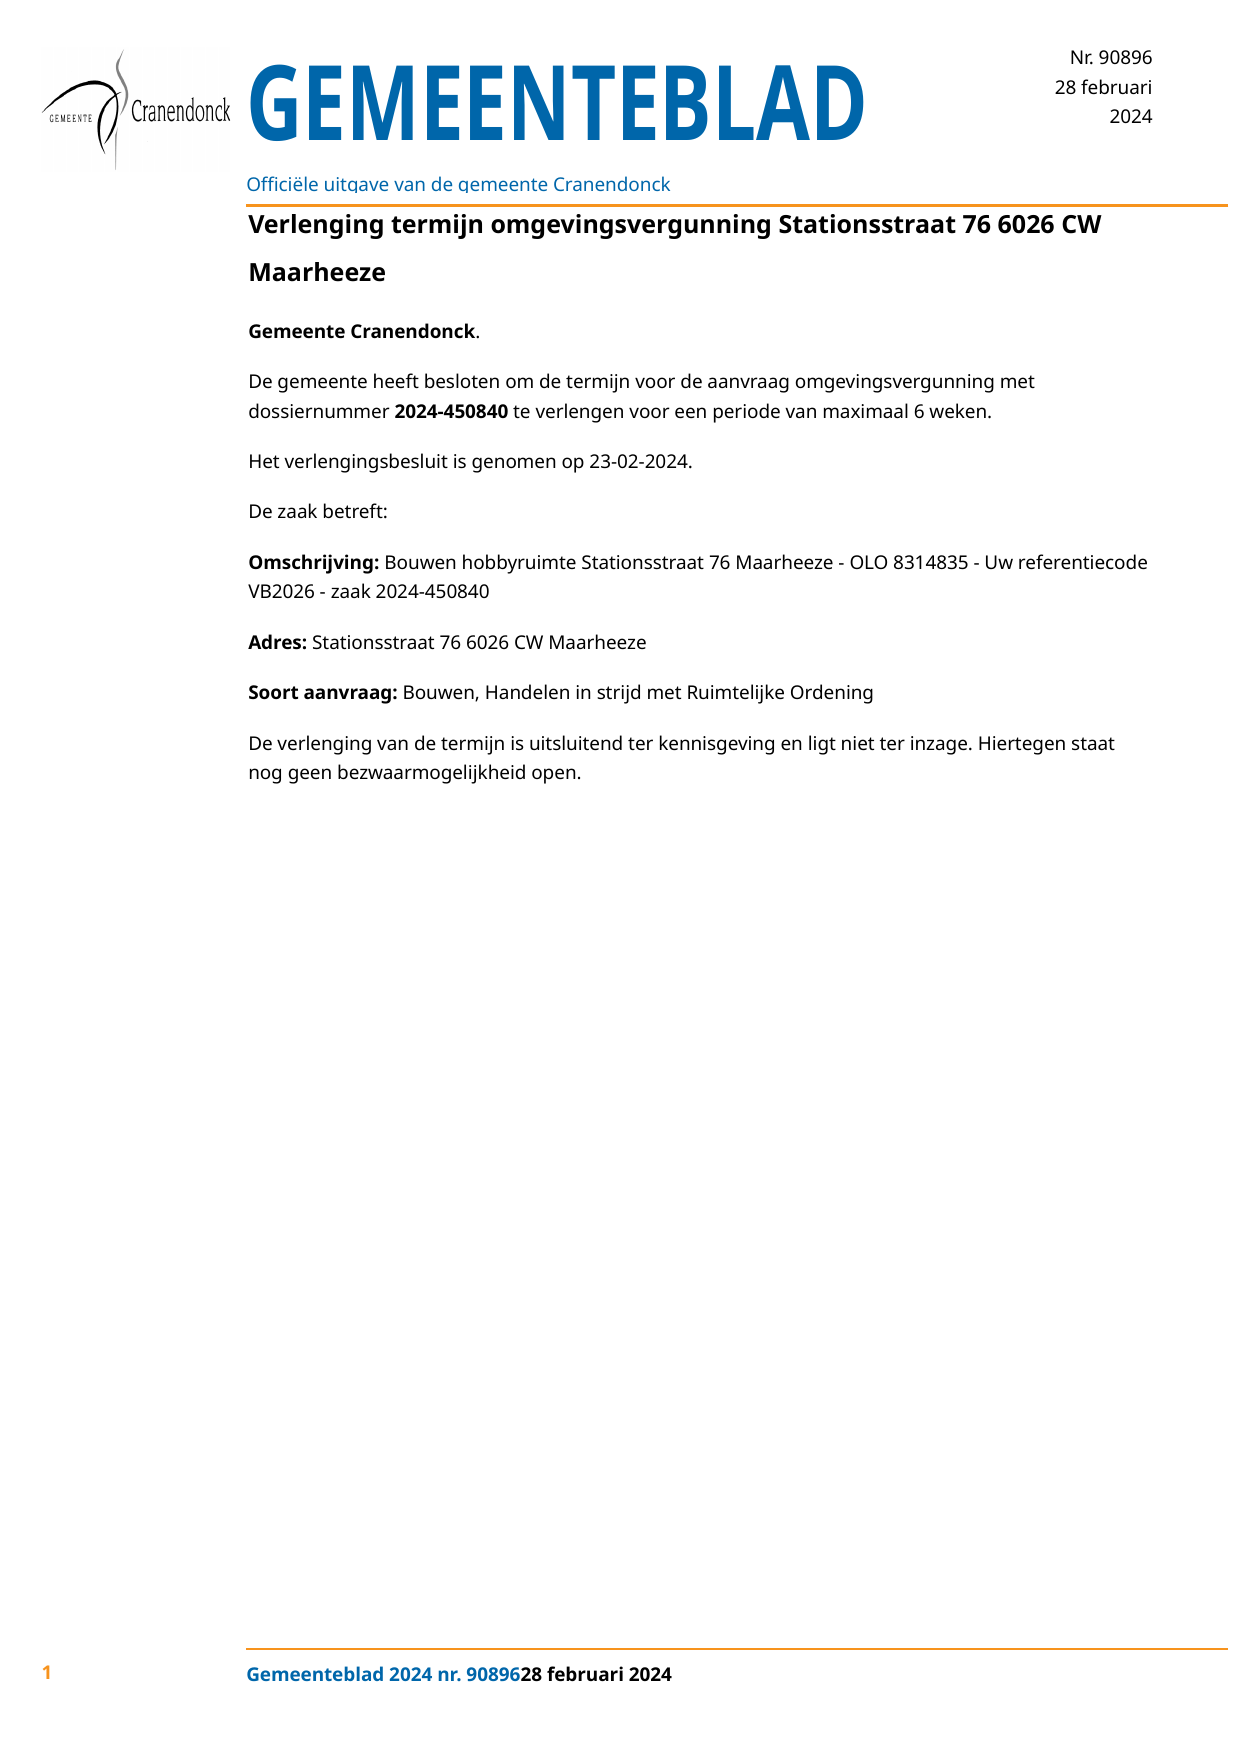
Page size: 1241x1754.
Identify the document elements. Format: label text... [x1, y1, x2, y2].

text Omschrijving: Bouwen hobbyruimte Stationsstraat 76 Maarheeze - OLO 8314835 - Uw referentiecode VB2026 - zaak 2024-450840 [248, 549, 1152, 604]
picture [41, 47, 231, 172]
text Adres: Stationsstraat 76 6026 CW Maarheeze [248, 629, 1152, 655]
text Het verlengingsbesluit is genomen op 23-02-2024. [248, 448, 1152, 474]
text De gemeente heeft besloten om de termijn voor de aanvraag omgevingsvergunning met dossiernummer 2024-450840 te verlengen voor een periode van maximaal 6 weken. [248, 368, 1152, 424]
text Verlenging termijn omgevingsvergunning Stationsstraat 76 6026 CW Maarheeze [248, 207, 1152, 288]
text Soort aanvraag: Bouwen, Handelen in strijd met Ruimtelijke Ordening [248, 679, 1152, 705]
text Gemeente Cranendonck. [248, 318, 1152, 344]
text De zaak betreft: [248, 499, 1152, 524]
text De verlenging van de termijn is uitsluitend ter kennisgeving en ligt niet ter inzage. Hiertegen staat nog geen bezwaarmogelijkheid open. [248, 730, 1152, 785]
